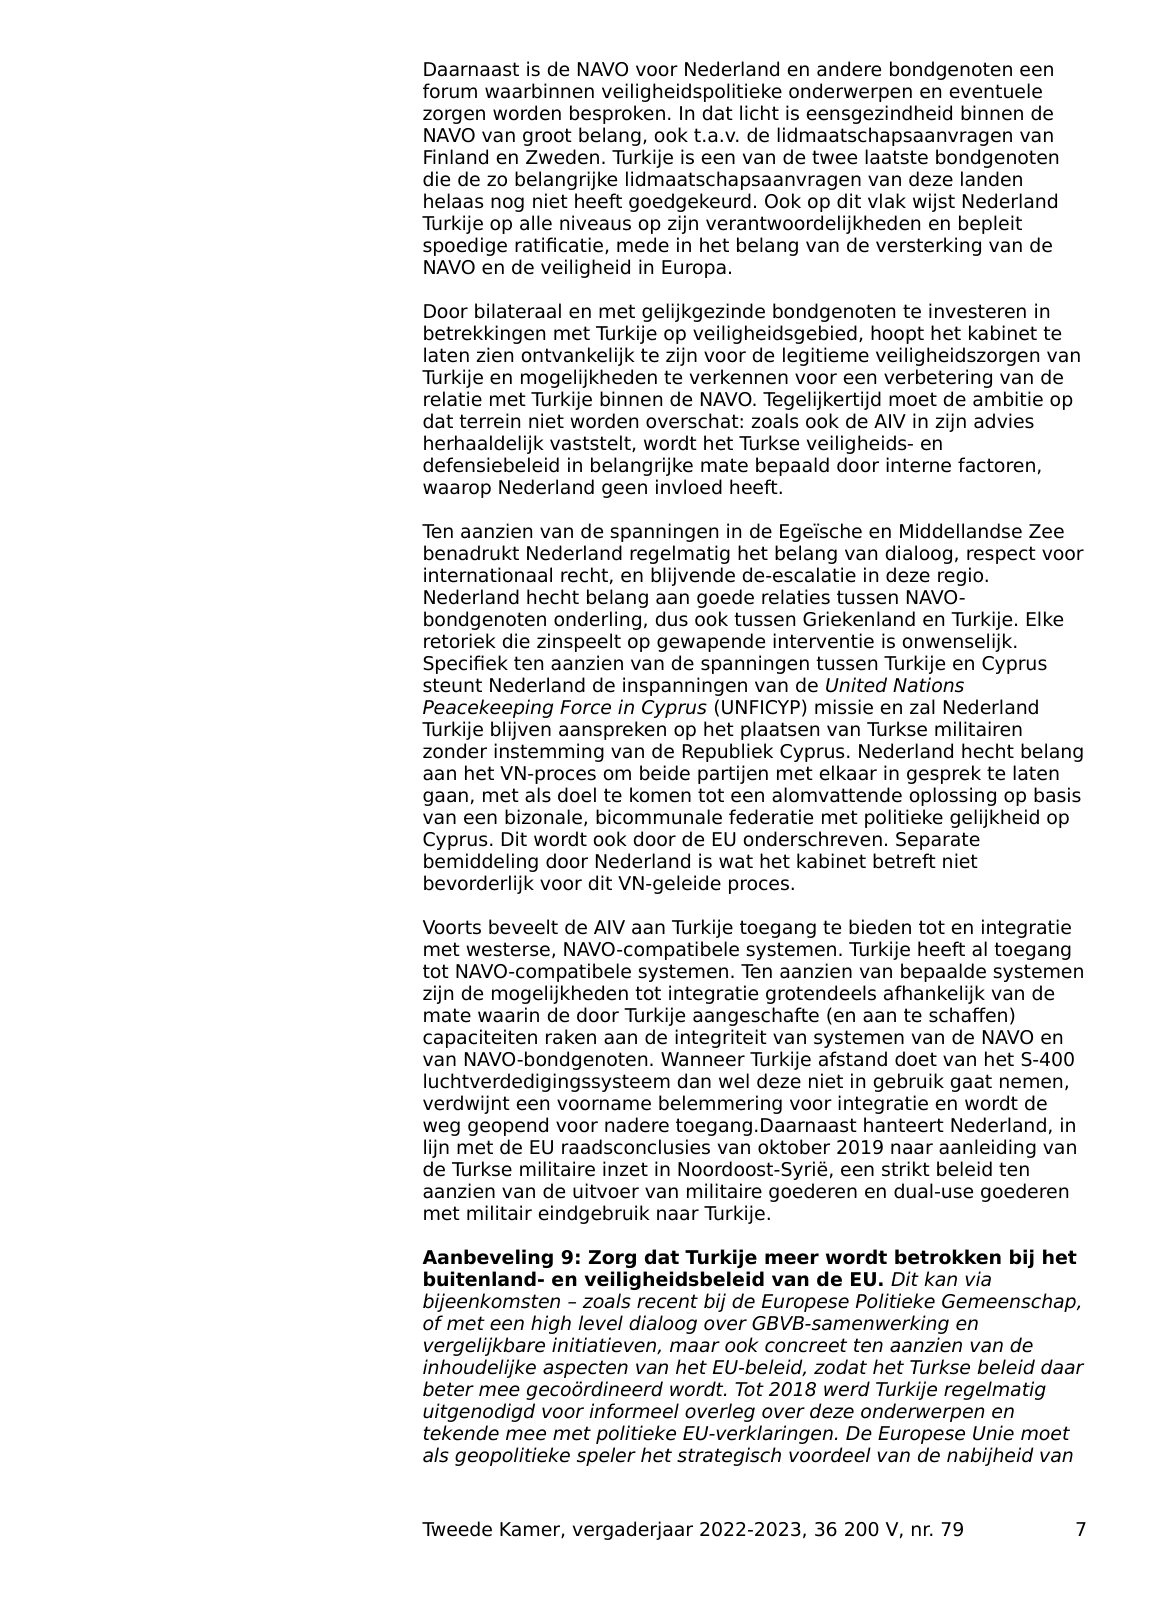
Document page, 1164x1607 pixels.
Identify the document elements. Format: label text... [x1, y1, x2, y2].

text Ten aanzien van de spanningen in de Egeïsche en Middellandse Zee benadrukt Nederland regelmatig het belang van dialoog, respect voor internationaal recht, en blijvende de-escalatie in deze regio. Nederland hecht belang aan goede relaties tussen NAVO-bondgenoten onderling, dus ook tussen Griekenland en Turkije. Elke retoriek die zinspeelt op gewapende interventie is onwenselijk. Specifiek ten aanzien van de spanningen tussen Turkije en Cyprus steunt Nederland de inspanningen van de United Nations Peacekeeping Force in Cyprus (UNFICYP) missie en zal Nederland Turkije blijven aanspreken op het plaatsen van Turkse militairen zonder instemming van de Republiek Cyprus. Nederland hecht belang aan het VN-proces om beide partijen met elkaar in gesprek te laten gaan, met als doel te komen tot een alomvattende oplossing op basis van een bizonale, bicommunale federatie met politieke gelijkheid op Cyprus. Dit wordt ook door de EU onderschreven. Separate bemiddeling door Nederland is wat het kabinet betreft niet bevorderlijk voor dit VN-geleide proces. [422, 521, 1087, 895]
text Door bilateraal en met gelijkgezinde bondgenoten te investeren in betrekkingen met Turkije op veiligheidsgebied, hoopt het kabinet te laten zien ontvankelijk te zijn voor de legitieme veiligheidszorgen van Turkije en mogelijkheden te verkennen voor een verbetering van de relatie met Turkije binnen de NAVO. Tegelijkertijd moet de ambitie op dat terrein niet worden overschat: zoals ook de AIV in zijn advies herhaaldelijk vaststelt, wordt het Turkse veiligheids- en defensiebeleid in belangrijke mate bepaald door interne factoren, waarop Nederland geen invloed heeft. [422, 301, 1087, 499]
text Voorts beveelt de AIV aan Turkije toegang te bieden tot en integratie met westerse, NAVO-compatibele systemen. Turkije heeft al toegang tot NAVO-compatibele systemen. Ten aanzien van bepaalde systemen zijn de mogelijkheden tot integratie grotendeels afhankelijk van de mate waarin de door Turkije aangeschafte (en aan te schaffen) capaciteiten raken aan de integriteit van systemen van de NAVO en van NAVO-bondgenoten. Wanneer Turkije afstand doet van het S-400 luchtverdedigingssysteem dan wel deze niet in gebruik gaat nemen, verdwijnt een voorname belemmering voor integratie en wordt de weg geopend voor nadere toegang.Daarnaast hanteert Nederland, in lijn met de EU raadsconclusies van oktober 2019 naar aanleiding van de Turkse militaire inzet in Noordoost-Syrië, een strikt beleid ten aanzien van de uitvoer van militaire goederen en dual-use goederen met militair eindgebruik naar Turkije. [422, 917, 1087, 1224]
text Daarnaast is de NAVO voor Nederland en andere bondgenoten een forum waarbinnen veiligheidspolitieke onderwerpen en eventuele zorgen worden besproken. In dat licht is eensgezindheid binnen de NAVO van groot belang, ook t.a.v. de lidmaatschapsaanvragen van Finland en Zweden. Turkije is een van de twee laatste bondgenoten die de zo belangrijke lidmaatschapsaanvragen van deze landen helaas nog niet heeft goedgekeurd. Ook op dit vlak wijst Nederland Turkije op alle niveaus op zijn verantwoordelijkheden en bepleit spoedige ratificatie, mede in het belang van de versterking van de NAVO en de veiligheid in Europa. [422, 59, 1087, 279]
text Aanbeveling 9: Zorg dat Turkije meer wordt betrokken bij het buitenland- en veiligheidsbeleid van de EU. Dit kan via bijeenkomsten – zoals recent bij de Europese Politieke Gemeenschap, of met een high level dialoog over GBVB-samenwerking en vergelijkbare initiatieven, maar ook concreet ten aanzien van de inhoudelijke aspecten van het EU-beleid, zodat het Turkse beleid daar beter mee gecoördineerd wordt. Tot 2018 werd Turkije regelmatig uitgenodigd voor informeel overleg over deze onderwerpen en tekende mee met politieke EU-verklaringen. De Europese Unie moet als geopolitieke speler het strategisch voordeel van de nabijheid van [422, 1247, 1087, 1467]
